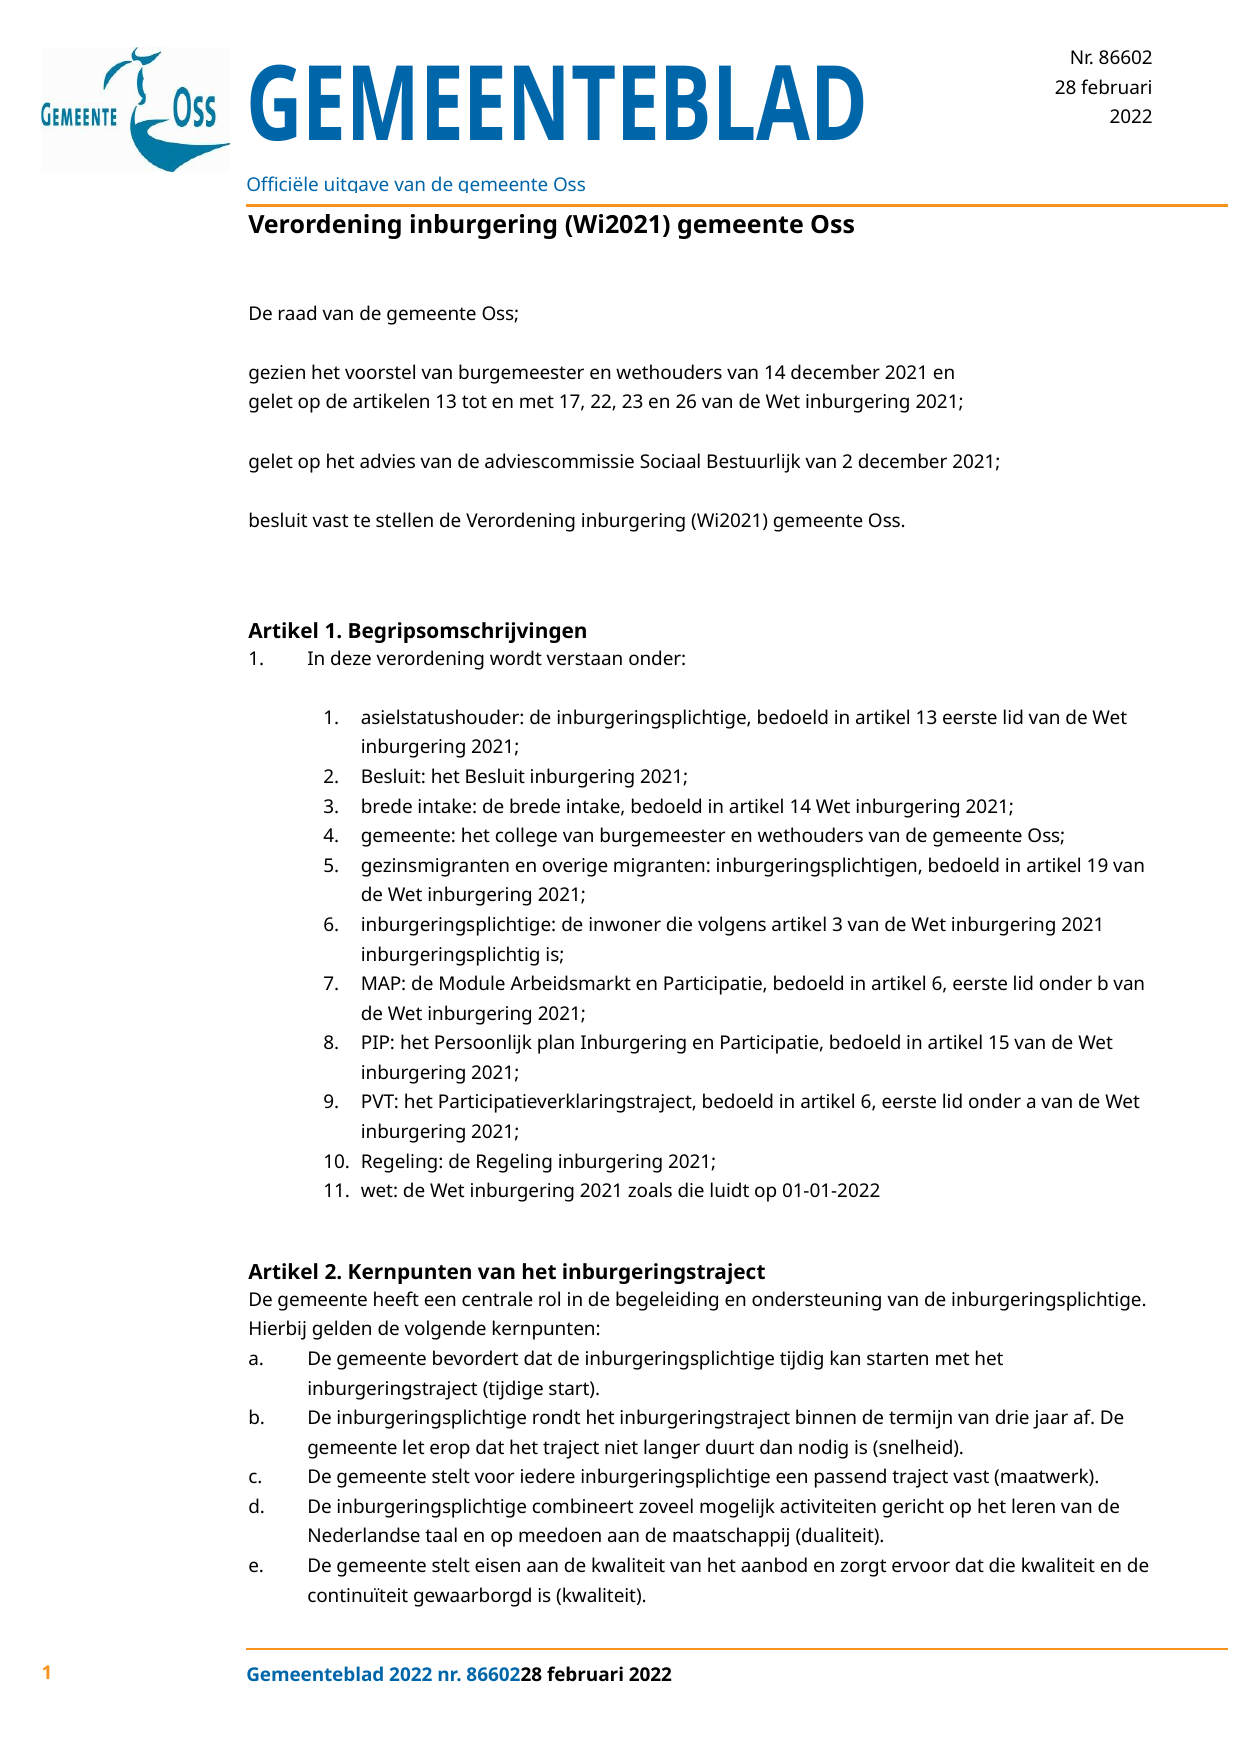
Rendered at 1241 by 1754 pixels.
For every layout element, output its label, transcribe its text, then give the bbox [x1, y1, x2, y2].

text besluit vast te stellen de Verordening inburgering (Wi2021) gemeente Oss. [248, 507, 1152, 533]
text gezien het voorstel van burgemeester en wethouders van 14 december 2021 en [248, 359, 1152, 385]
list MAP: de Module Arbeidsmarkt en Participatie, bedoeld in artikel 6, eerste lid onder b van de Wet inburgering 2021; [323, 970, 1152, 1026]
list inburgeringsplichtige: de inwoner die volgens artikel 3 van de Wet inburgering 2021 inburgeringsplichtig is; [323, 911, 1152, 967]
list gezinsmigranten en overige migranten: inburgeringsplichtigen, bedoeld in artikel 19 van de Wet inburgering 2021; [323, 852, 1152, 907]
list De inburgeringsplichtige combineert zoveel mogelijk activiteiten gericht op het leren van de Nederlandse taal en op meedoen aan de maatschappij (dualiteit). [248, 1493, 1152, 1548]
text gelet op de artikelen 13 tot en met 17, 22, 23 en 26 van de Wet inburgering 2021; [248, 389, 1152, 414]
list De gemeente stelt voor iedere inburgeringsplichtige een passend traject vast (maatwerk). [248, 1463, 1152, 1489]
list gemeente: het college van burgemeester en wethouders van de gemeente Oss; [323, 822, 1152, 848]
list wet: de Wet inburgering 2021 zoals die luidt op 01-01-2022 [323, 1177, 1152, 1203]
text Artikel 2. Kernpunten van het inburgeringstraject [248, 1257, 1152, 1286]
list De gemeente stelt eisen aan de kwaliteit van het aanbod en zorgt ervoor dat die kwaliteit en de continuïteit gewaarborgd is (kwaliteit). [248, 1552, 1152, 1607]
text De gemeente heeft een centrale rol in de begeleiding en ondersteuning van de inburgeringsplichtige. Hierbij gelden de volgende kernpunten: [248, 1286, 1152, 1341]
list De gemeente bevordert dat de inburgeringsplichtige tijdig kan starten met het inburgeringstraject (tijdige start). [248, 1345, 1152, 1400]
list PVT: het Participatieverklaringstraject, bedoeld in artikel 6, eerste lid onder a van de Wet inburgering 2021; [323, 1089, 1152, 1144]
text Artikel 1. Begripsomschrijvingen [248, 617, 1152, 645]
text Verordening inburgering (Wi2021) gemeente Oss [248, 207, 1152, 241]
list In deze verordening wordt verstaan onder: [248, 645, 1152, 671]
list PIP: het Persoonlijk plan Inburgering en Participatie, bedoeld in artikel 15 van de Wet inburgering 2021; [323, 1029, 1152, 1085]
text gelet op het advies van de adviescommissie Sociaal Bestuurlijk van 2 december 2021; [248, 448, 1152, 473]
text De raad van de gemeente Oss; [248, 300, 1152, 326]
list De inburgeringsplichtige rondt het inburgeringstraject binnen de termijn van drie jaar af. De gemeente let erop dat het traject niet langer duurt dan nodig is (snelheid). [248, 1404, 1152, 1459]
picture [41, 47, 231, 172]
list Regeling: de Regeling inburgering 2021; [323, 1148, 1152, 1174]
list brede intake: de brede intake, bedoeld in artikel 14 Wet inburgering 2021; [323, 793, 1152, 819]
list asielstatushouder: de inburgeringsplichtige, bedoeld in artikel 13 eerste lid van de Wet inburgering 2021; [323, 704, 1152, 759]
list Besluit: het Besluit inburgering 2021; [323, 763, 1152, 789]
